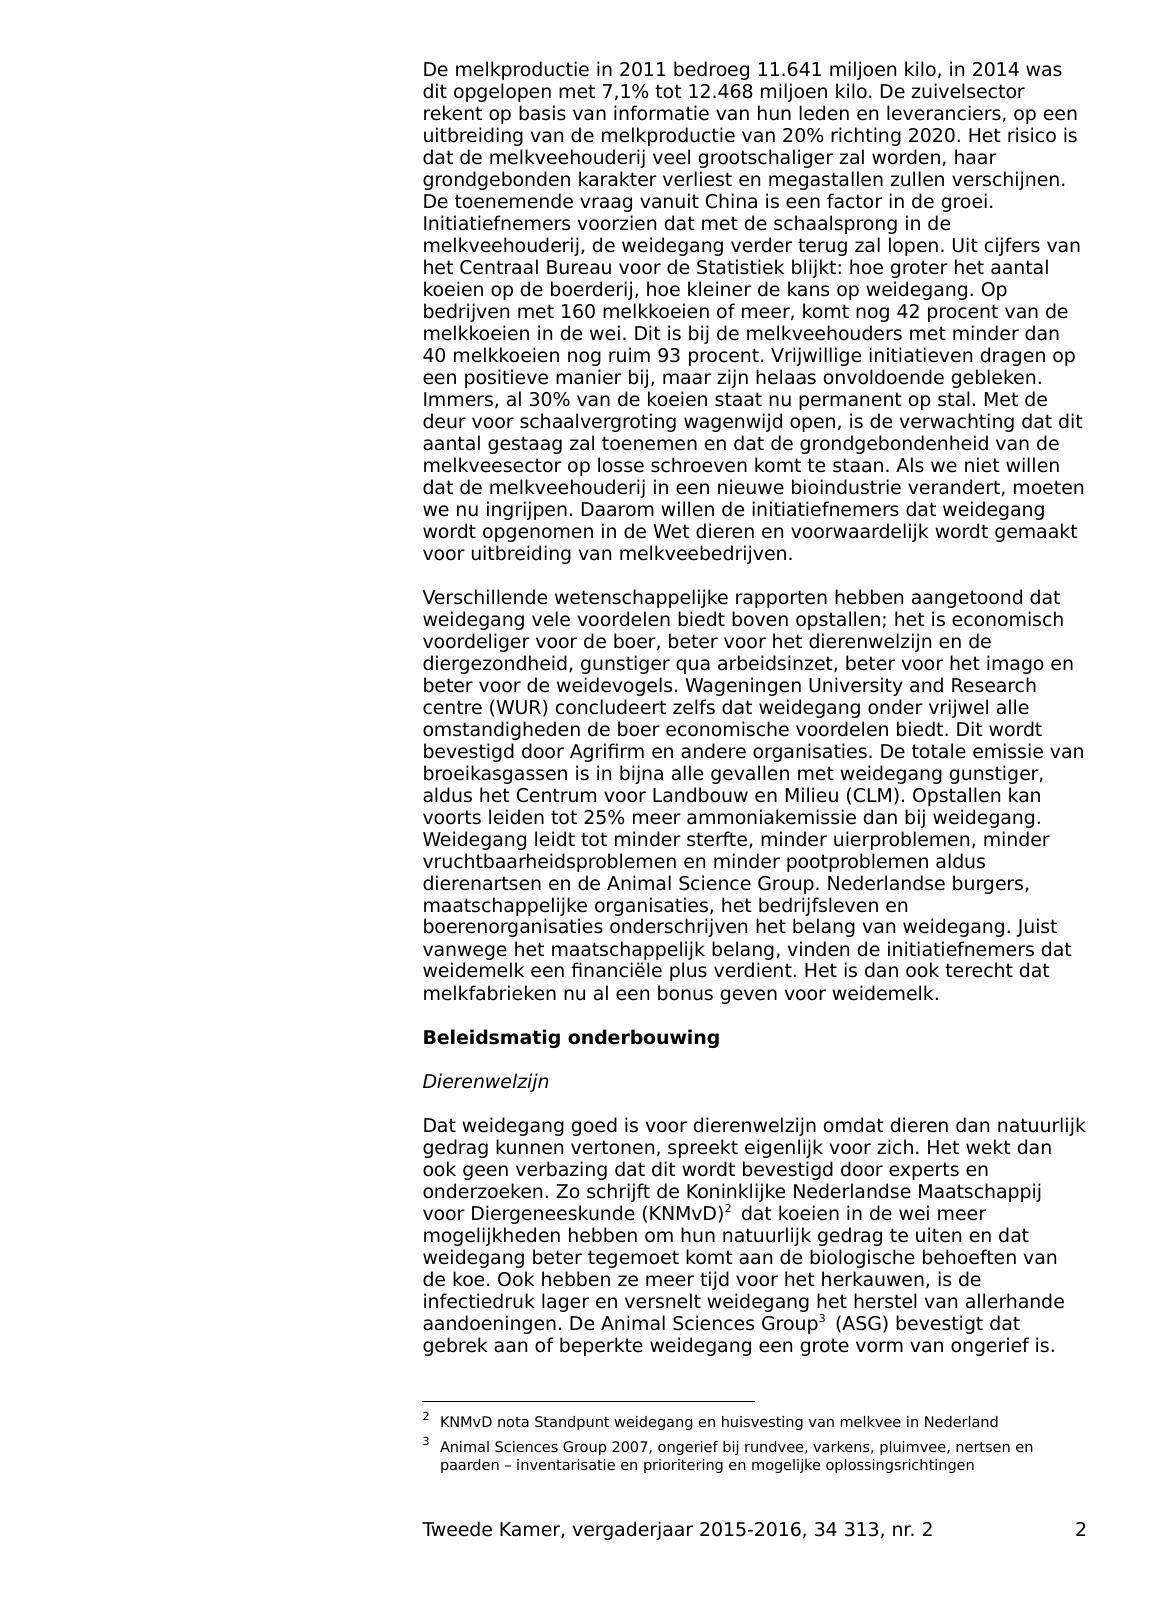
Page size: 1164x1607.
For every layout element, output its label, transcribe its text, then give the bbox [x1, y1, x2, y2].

text Animal Sciences Group 2007, ongerief bij rundvee, varkens, pluimvee, nertsen en paarden – inventarisatie en prioritering en mogelijke oplossingsrichtingen [422, 1435, 1087, 1474]
subtitle Dierenwelzijn [422, 1071, 1087, 1093]
text KNMvD nota Standpunt weidegang en huisvesting van melkvee in Nederland [422, 1410, 1087, 1432]
text Dat weidegang goed is voor dierenwelzijn omdat dieren dan natuurlijk gedrag kunnen vertonen, spreekt eigenlijk voor zich. Het wekt dan ook geen verbazing dat dit wordt bevestigd door experts en onderzoeken. Zo schrijft de Koninklijke Nederlandse Maatschappij voor Diergeneeskunde (KNMvD) dat koeien in de wei meer mogelijkheden hebben om hun natuurlijk gedrag te uiten en dat weidegang beter tegemoet komt aan de biologische behoeften van de koe. Ook hebben ze meer tijd voor het herkauwen, is de infectiedruk lager en versnelt weidegang het herstel van allerhande aandoeningen. De Animal Sciences Group (ASG) bevestigt dat gebrek aan of beperkte weidegang een grote vorm van ongerief is. [422, 1115, 1087, 1357]
subtitle Beleidsmatig onderbouwing [422, 1027, 1087, 1048]
text De melkproductie in 2011 bedroeg 11.641 miljoen kilo, in 2014 was dit opgelopen met 7,1% tot 12.468 miljoen kilo. De zuivelsector rekent op basis van informatie van hun leden en leveranciers, op een uitbreiding van de melkproductie van 20% richting 2020. Het risico is dat de melkveehouderij veel grootschaliger zal worden, haar grondgebonden karakter verliest en megastallen zullen verschijnen. De toenemende vraag vanuit China is een factor in de groei. Initiatiefnemers voorzien dat met de schaalsprong in de melkveehouderij, de weidegang verder terug zal lopen. Uit cijfers van het Centraal Bureau voor de Statistiek blijkt: hoe groter het aantal koeien op de boerderij, hoe kleiner de kans op weidegang. Op bedrijven met 160 melkkoeien of meer, komt nog 42 procent van de melkkoeien in de wei. Dit is bij de melkveehouders met minder dan 40 melkkoeien nog ruim 93 procent. Vrijwillige initiatieven dragen op een positieve manier bij, maar zijn helaas onvoldoende gebleken. Immers, al 30% van de koeien staat nu permanent op stal. Met de deur voor schaalvergroting wagenwijd open, is de verwachting dat dit aantal gestaag zal toenemen en dat de grondgebondenheid van de melkveesector op losse schroeven komt te staan. Als we niet willen dat de melkveehouderij in een nieuwe bioindustrie verandert, moeten we nu ingrijpen. Daarom willen de initiatiefnemers dat weidegang wordt opgenomen in de Wet dieren en voorwaardelijk wordt gemaakt voor uitbreiding van melkveebedrijven. [422, 59, 1087, 564]
text Verschillende wetenschappelijke rapporten hebben aangetoond dat weidegang vele voordelen biedt boven opstallen; het is economisch voordeliger voor de boer, beter voor het dierenwelzijn en de diergezondheid, gunstiger qua arbeidsinzet, beter voor het imago en beter voor de weidevogels. Wageningen University and Research centre (WUR) concludeert zelfs dat weidegang onder vrijwel alle omstandigheden de boer economische voordelen biedt. Dit wordt bevestigd door Agrifirm en andere organisaties. De totale emissie van broeikasgassen is in bijna alle gevallen met weidegang gunstiger, aldus het Centrum voor Landbouw en Milieu (CLM). Opstallen kan voorts leiden tot 25% meer ammoniakemissie dan bij weidegang. Weidegang leidt tot minder sterfte, minder uierproblemen, minder vruchtbaarheidsproblemen en minder pootproblemen aldus dierenartsen en de Animal Science Group. Nederlandse burgers, maatschappelijke organisaties, het bedrijfsleven en boerenorganisaties onderschrijven het belang van weidegang. Juist vanwege het maatschappelijk belang, vinden de initiatiefnemers dat weidemelk een financiële plus verdient. Het is dan ook terecht dat melkfabrieken nu al een bonus geven voor weidemelk. [422, 587, 1087, 1004]
